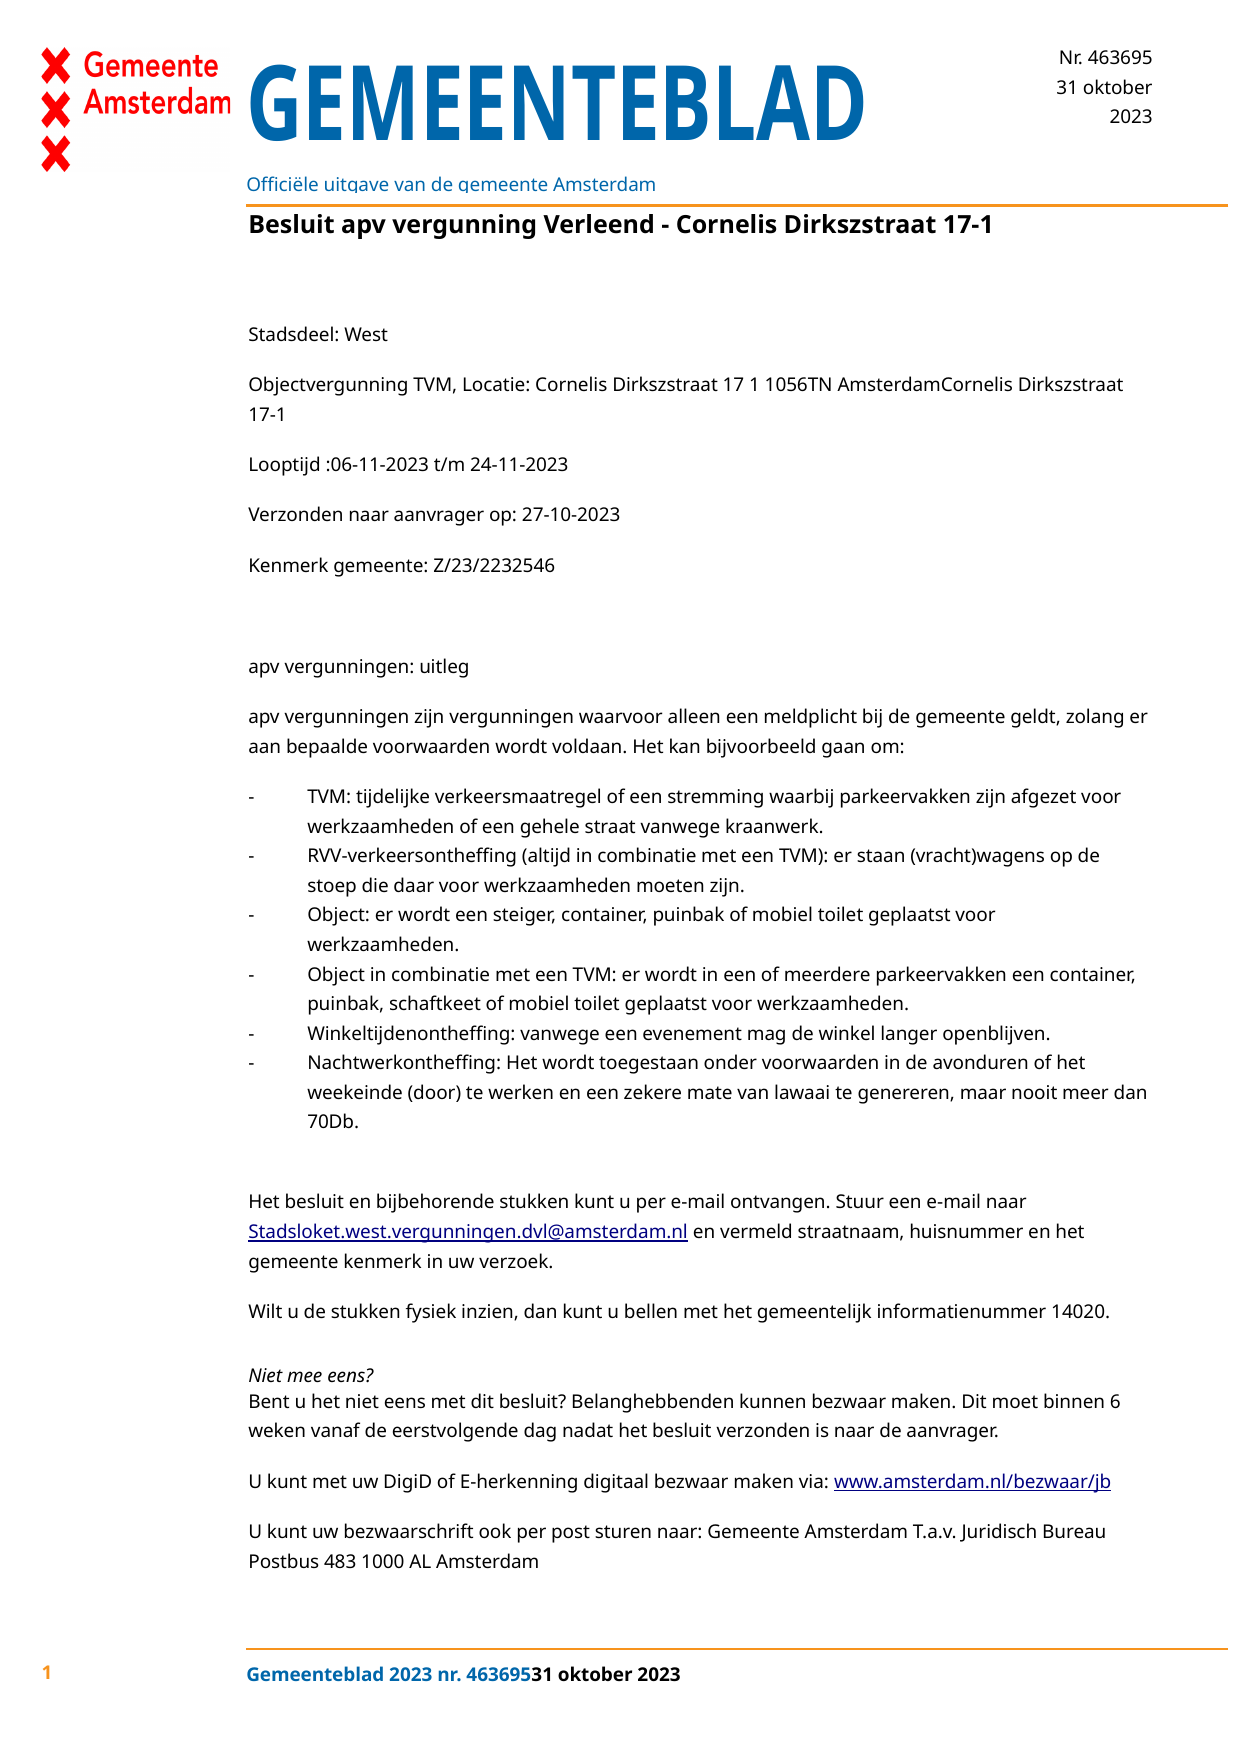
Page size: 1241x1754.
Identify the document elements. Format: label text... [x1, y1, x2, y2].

list Object: er wordt een steiger, container, puinbak of mobiel toilet geplaatst voor werkzaamheden. [248, 902, 1152, 957]
text apv vergunningen zijn vergunningen waarvoor alleen een meldplicht bij de gemeente geldt, zolang er aan bepaalde voorwaarden wordt voldaan. Het kan bijvoorbeeld gaan om: [248, 703, 1152, 758]
text Stadsdeel: West [248, 321, 1152, 346]
text U kunt uw bezwaarschrift ook per post sturen naar: Gemeente Amsterdam T.a.v. Juridisch Bureau Postbus 483 1000 AL Amsterdam [248, 1518, 1152, 1574]
text Objectvergunning TVM, Locatie: Cornelis Dirkszstraat 17 1 1056TN AmsterdamCornelis Dirkszstraat 17-1 [248, 371, 1152, 426]
list TVM: tijdelijke verkeersmaatregel of een stremming waarbij parkeervakken zijn afgezet voor werkzaamheden of een gehele straat vanwege kraanwerk. [248, 783, 1152, 838]
text Niet mee eens? [248, 1362, 1152, 1388]
list Nachtwerkontheffing: Het wordt toegestaan onder voorwaarden in de avonduren of het weekeinde (door) te werken en een zekere mate van lawaai te genereren, maar nooit meer dan 70Db. [248, 1049, 1152, 1134]
text Bent u het niet eens met dit besluit? Belanghebbenden kunnen bezwaar maken. Dit moet binnen 6 weken vanaf de eerstvolgende dag nadat het besluit verzonden is naar de aanvrager. [248, 1388, 1152, 1443]
text apv vergunningen: uitleg [248, 653, 1152, 678]
text Wilt u de stukken fysiek inzien, dan kunt u bellen met het gemeentelijk informatienummer 14020. [248, 1298, 1152, 1324]
list Winkeltijdenontheffing: vanwege een evenement mag de winkel langer openblijven. [248, 1020, 1152, 1046]
text Kenmerk gemeente: Z/23/2232546 [248, 552, 1152, 578]
list Object in combinatie met een TVM: er wordt in een of meerdere parkeervakken een container, puinbak, schaftkeet of mobiel toilet geplaatst voor werkzaamheden. [248, 961, 1152, 1016]
text Besluit apv vergunning Verleend - Cornelis Dirkszstraat 17-1 [248, 207, 1152, 241]
text U kunt met uw DigiD of E-herkenning digitaal bezwaar maken via: www.amsterdam.nl/bezwaar/jb [248, 1468, 1152, 1494]
list RVV-verkeersontheffing (altijd in combinatie met een TVM): er staan (vracht)wagens op de stoep die daar voor werkzaamheden moeten zijn. [248, 842, 1152, 898]
picture [41, 47, 231, 172]
text Looptijd :06-11-2023 t/m 24-11-2023 [248, 451, 1152, 477]
text Verzonden naar aanvrager op: 27-10-2023 [248, 502, 1152, 527]
text Het besluit en bijbehorende stukken kunt u per e-mail ontvangen. Stuur een e-mail naar Stadsloket.west.vergunningen.dvl@amsterdam.nl en vermeld straatnaam, huisnummer en het gemeente kenmerk in uw verzoek. [248, 1189, 1152, 1273]
